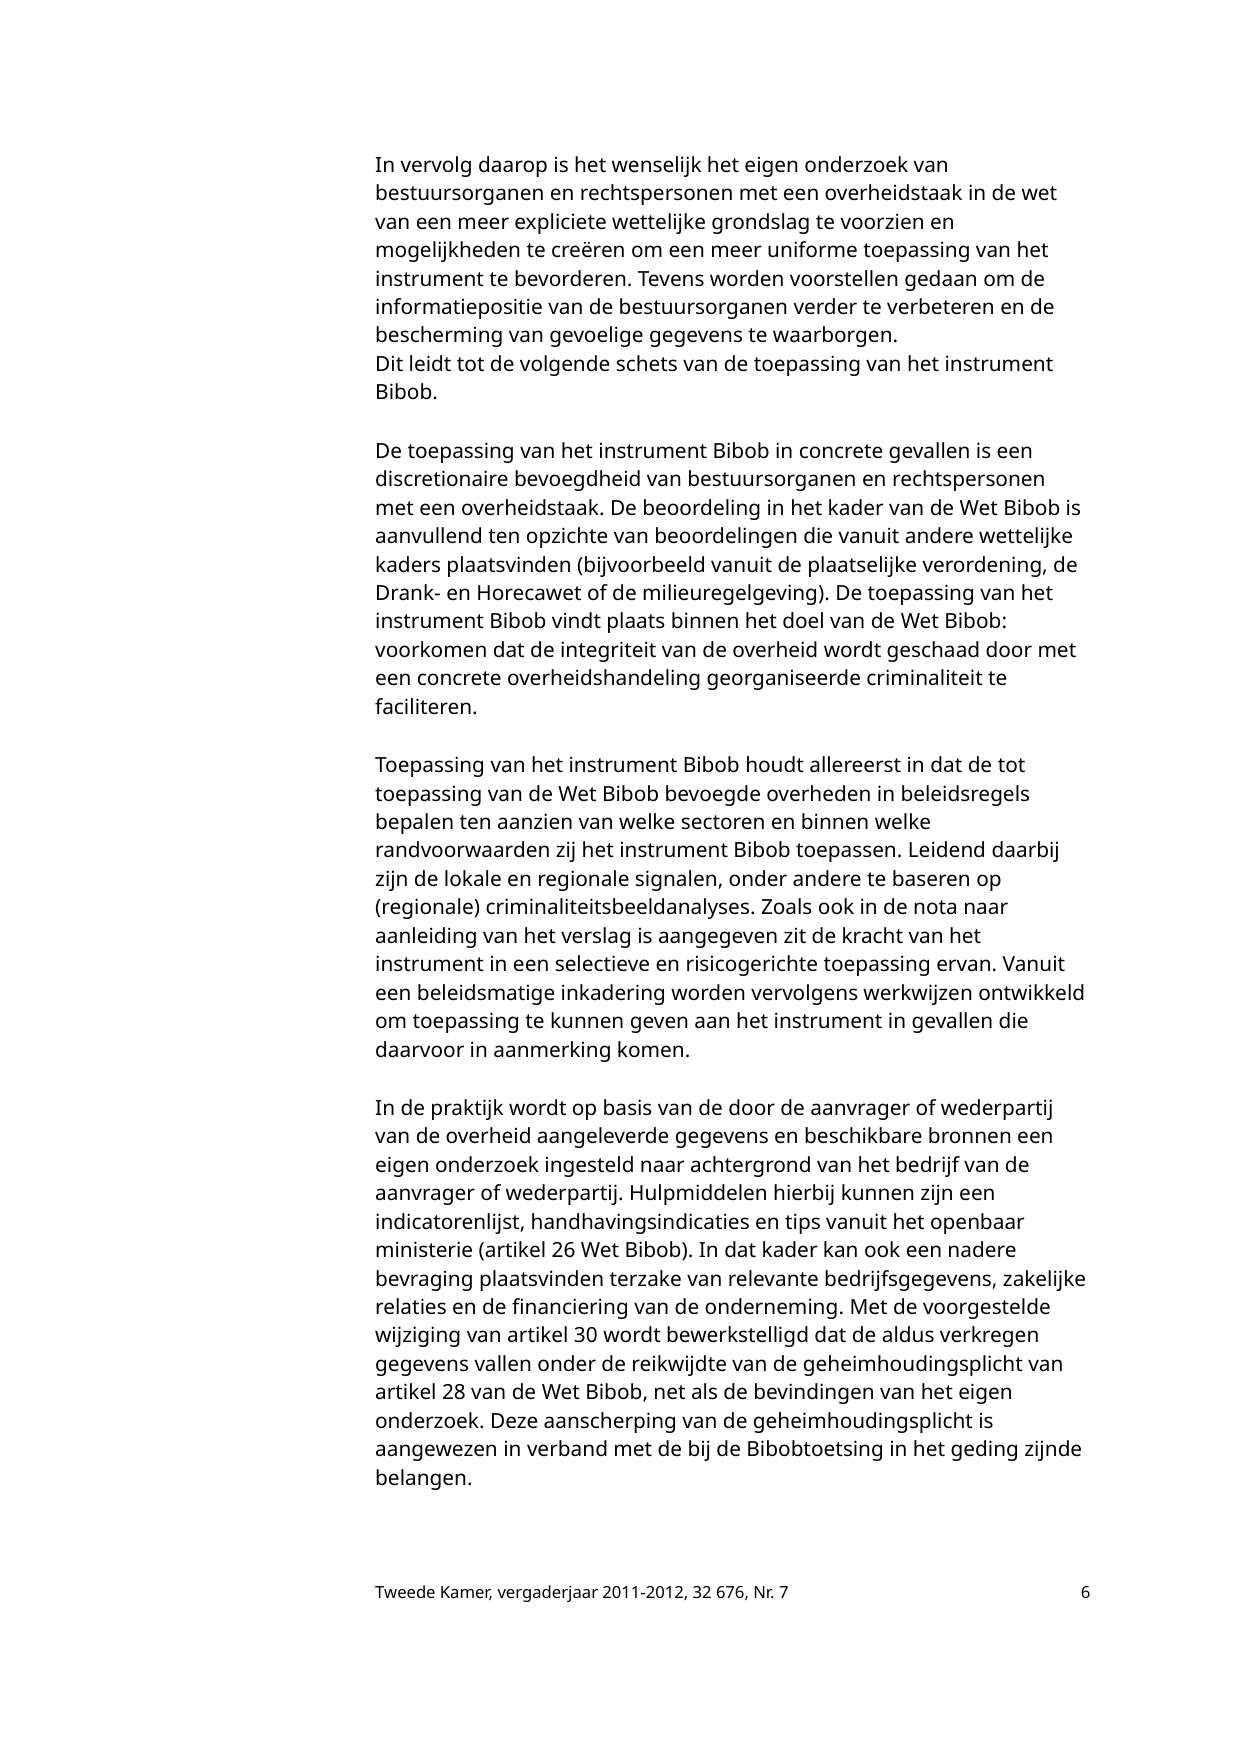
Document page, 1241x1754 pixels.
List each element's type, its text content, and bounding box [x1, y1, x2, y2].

text In de praktijk wordt op basis van de door de aanvrager of wederpartij van de overheid aangeleverde gegevens en beschikbare bronnen een eigen onderzoek ingesteld naar achtergrond van het bedrijf van de aanvrager of wederpartij. Hulpmiddelen hierbij kunnen zijn een indicatorenlijst, handhavingsindicaties en tips vanuit het openbaar ministerie (artikel 26 Wet Bibob). In dat kader kan ook een nadere bevraging plaatsvinden terzake van relevante bedrijfsgegevens, zakelijke relaties en de financiering van de onderneming. Met de voorgestelde wijziging van artikel 30 wordt bewerkstelligd dat de aldus verkregen gegevens vallen onder de reikwijdte van de geheimhoudingsplicht van artikel 28 van de Wet Bibob, net als de bevindingen van het eigen onderzoek. Deze aanscherping van de geheimhoudingsplicht is aangewezen in verband met de bij de Bibobtoetsing in het geding zijnde belangen. [375, 1093, 1090, 1491]
text Dit leidt tot de volgende schets van de toepassing van het instrument Bibob. [375, 349, 1090, 406]
text De toepassing van het instrument Bibob in concrete gevallen is een discretionaire bevoegdheid van bestuursorganen en rechtspersonen met een overheidstaak. De beoordeling in het kader van de Wet Bibob is aanvullend ten opzichte van beoordelingen die vanuit andere wettelijke kaders plaatsvinden (bijvoorbeeld vanuit de plaatselijke verordening, de Drank- en Horecawet of de milieuregelgeving). De toepassing van het instrument Bibob vindt plaats binnen het doel van de Wet Bibob: voorkomen dat de integriteit van de overheid wordt geschaad door met een concrete overheidshandeling georganiseerde criminaliteit te faciliteren. [375, 436, 1090, 720]
text In vervolg daarop is het wenselijk het eigen onderzoek van bestuursorganen en rechtspersonen met een overheidstaak in de wet van een meer expliciete wettelijke grondslag te voorzien en mogelijkheden te creëren om een meer uniforme toepassing van het instrument te bevorderen. Tevens worden voorstellen gedaan om de informatiepositie van de bestuursorganen verder te verbeteren en de bescherming van gevoelige gegevens te waarborgen. [375, 150, 1090, 349]
text Toepassing van het instrument Bibob houdt allereerst in dat de tot toepassing van de Wet Bibob bevoegde overheden in beleidsregels bepalen ten aanzien van welke sectoren en binnen welke randvoorwaarden zij het instrument Bibob toepassen. Leidend daarbij zijn de lokale en regionale signalen, onder andere te baseren op (regionale) criminaliteitsbeeldanalyses. Zoals ook in de nota naar aanleiding van het verslag is aangegeven zit de kracht van het instrument in een selectieve en risicogerichte toepassing ervan. Vanuit een beleidsmatige inkadering worden vervolgens werkwijzen ontwikkeld om toepassing te kunnen geven aan het instrument in gevallen die daarvoor in aanmerking komen. [375, 750, 1090, 1063]
